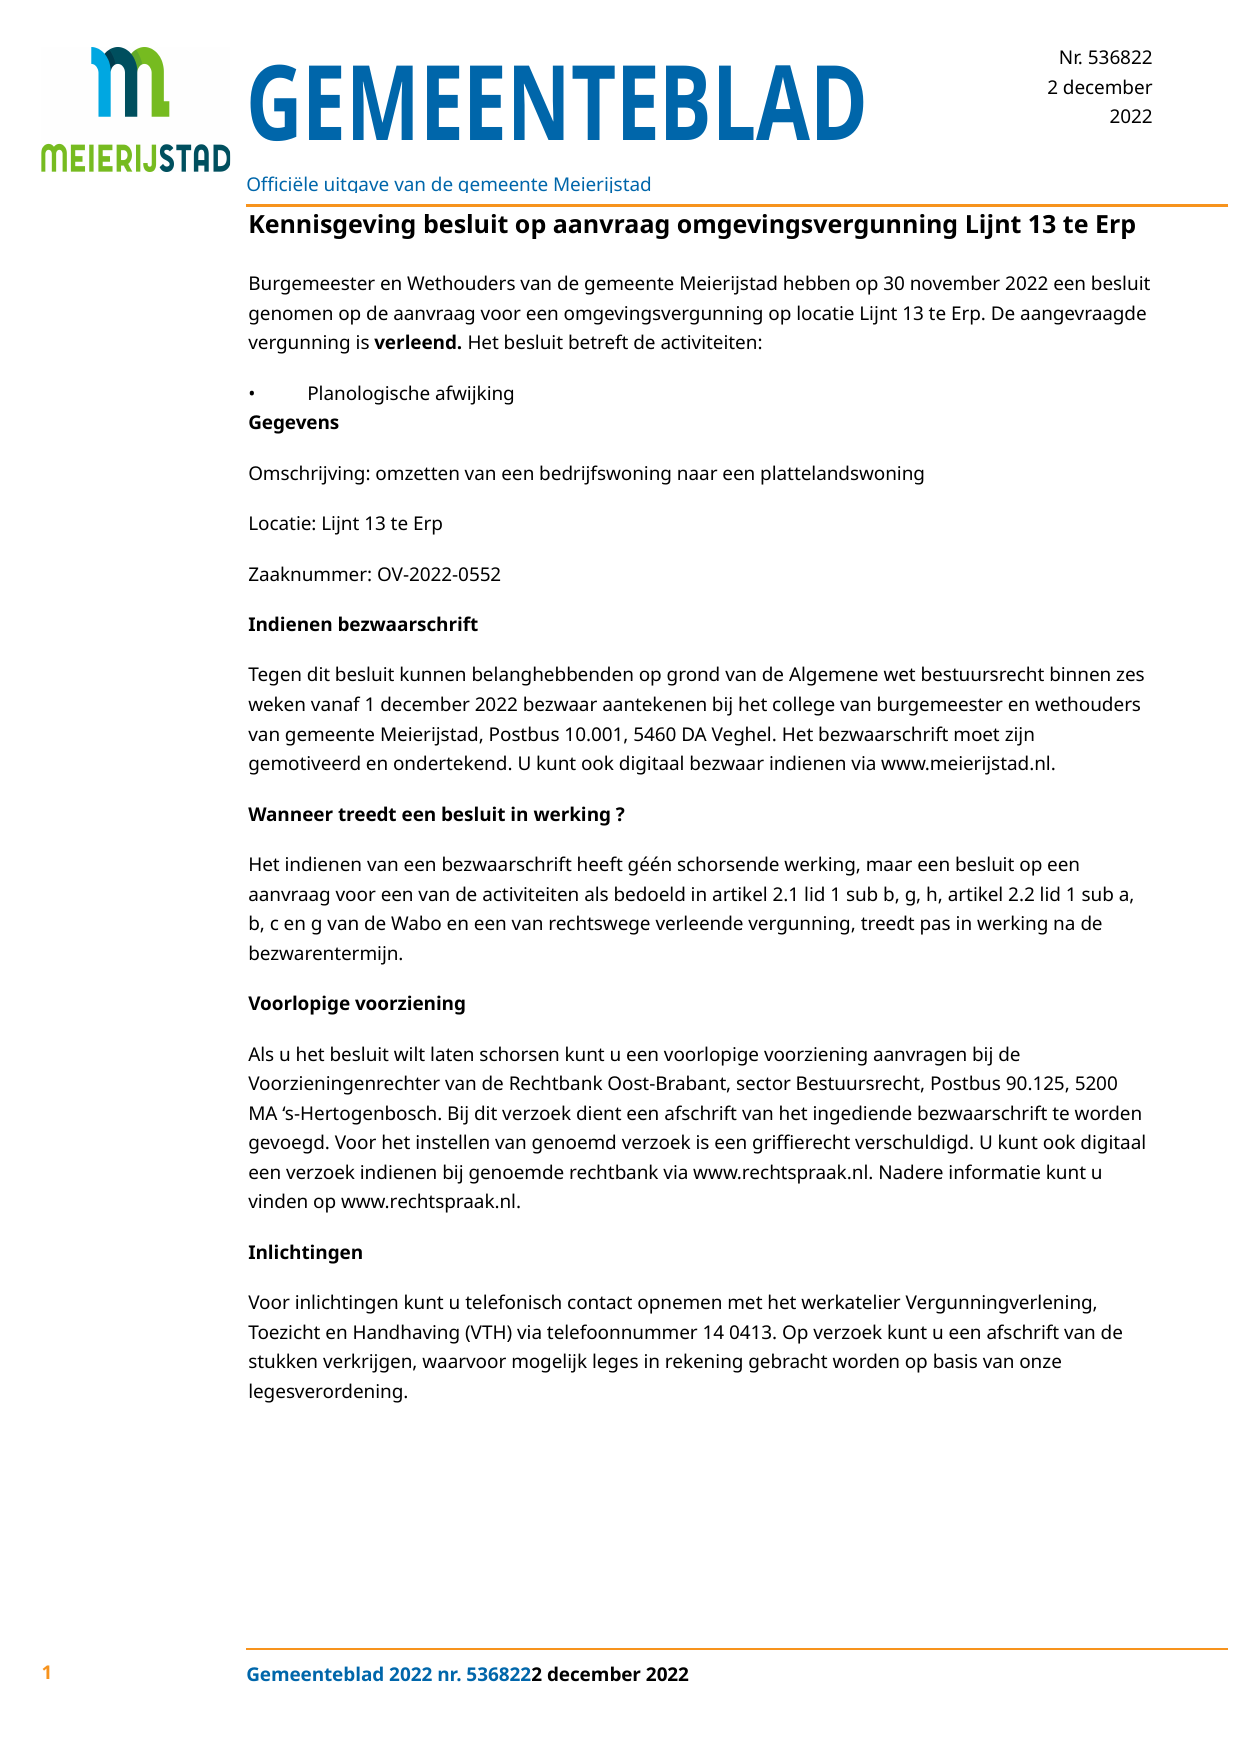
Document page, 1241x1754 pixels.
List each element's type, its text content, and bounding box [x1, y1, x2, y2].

text Zaaknummer: OV-2022-0552 [248, 561, 1152, 586]
text Inlichtingen [248, 1239, 1152, 1265]
text Voor inlichtingen kunt u telefonisch contact opnemen met het werkatelier Vergunningverlening, Toezicht en Handhaving (VTH) via telefoonnummer 14 0413. Op verzoek kunt u een afschrift van de stukken verkrijgen, waarvoor mogelijk leges in rekening gebracht worden op basis van onze legesverordening. [248, 1289, 1152, 1404]
text Kennisgeving besluit op aanvraag omgevingsvergunning Lijnt 13 te Erp [248, 207, 1152, 241]
text Burgemeester en Wethouders van de gemeente Meierijstad hebben op 30 november 2022 een besluit genomen op de aanvraag voor een omgevingsvergunning op locatie Lijnt 13 te Erp. De aangevraagde vergunning is verleend. Het besluit betreft de activiteiten: [248, 270, 1152, 355]
picture [41, 47, 231, 172]
text Locatie: Lijnt 13 te Erp [248, 510, 1152, 536]
text Tegen dit besluit kunnen belanghebbenden op grond van de Algemene wet bestuursrecht binnen zes weken vanaf 1 december 2022 bezwaar aantekenen bij het college van burgemeester en wethouders van gemeente Meierijstad, Postbus 10.001, 5460 DA Veghel. Het bezwaarschrift moet zijn gemotiveerd en ondertekend. U kunt ook digitaal bezwaar indienen via www.meierijstad.nl. [248, 662, 1152, 776]
text Omschrijving: omzetten van een bedrijfswoning naar een plattelandswoning [248, 460, 1152, 486]
text Het indienen van een bezwaarschrift heeft géén schorsende werking, maar een besluit op een aanvraag voor een van de activiteiten als bedoeld in artikel 2.1 lid 1 sub b, g, h, artikel 2.2 lid 1 sub a, b, c en g van de Wabo en een van rechtswege verleende vergunning, treedt pas in werking na de bezwarentermijn. [248, 851, 1152, 966]
text Als u het besluit wilt laten schorsen kunt u een voorlopige voorziening aanvragen bij de Voorzieningenrechter van de Rechtbank Oost-Brabant, sector Bestuursrecht, Postbus 90.125, 5200 MA ‘s-Hertogenbosch. Bij dit verzoek dient een afschrift van het ingediende bezwaarschrift te worden gevoegd. Voor het instellen van genoemd verzoek is een griffierecht verschuldigd. U kunt ook digitaal een verzoek indienen bij genoemde rechtbank via www.rechtspraak.nl. Nadere informatie kunt u vinden op www.rechtspraak.nl. [248, 1041, 1152, 1214]
text Gegevens [248, 409, 1152, 435]
text Voorlopige voorziening [248, 990, 1152, 1016]
list Planologische afwijking [248, 380, 1152, 406]
text Wanneer treedt een besluit in werking ? [248, 801, 1152, 826]
text Indienen bezwaarschrift [248, 611, 1152, 637]
